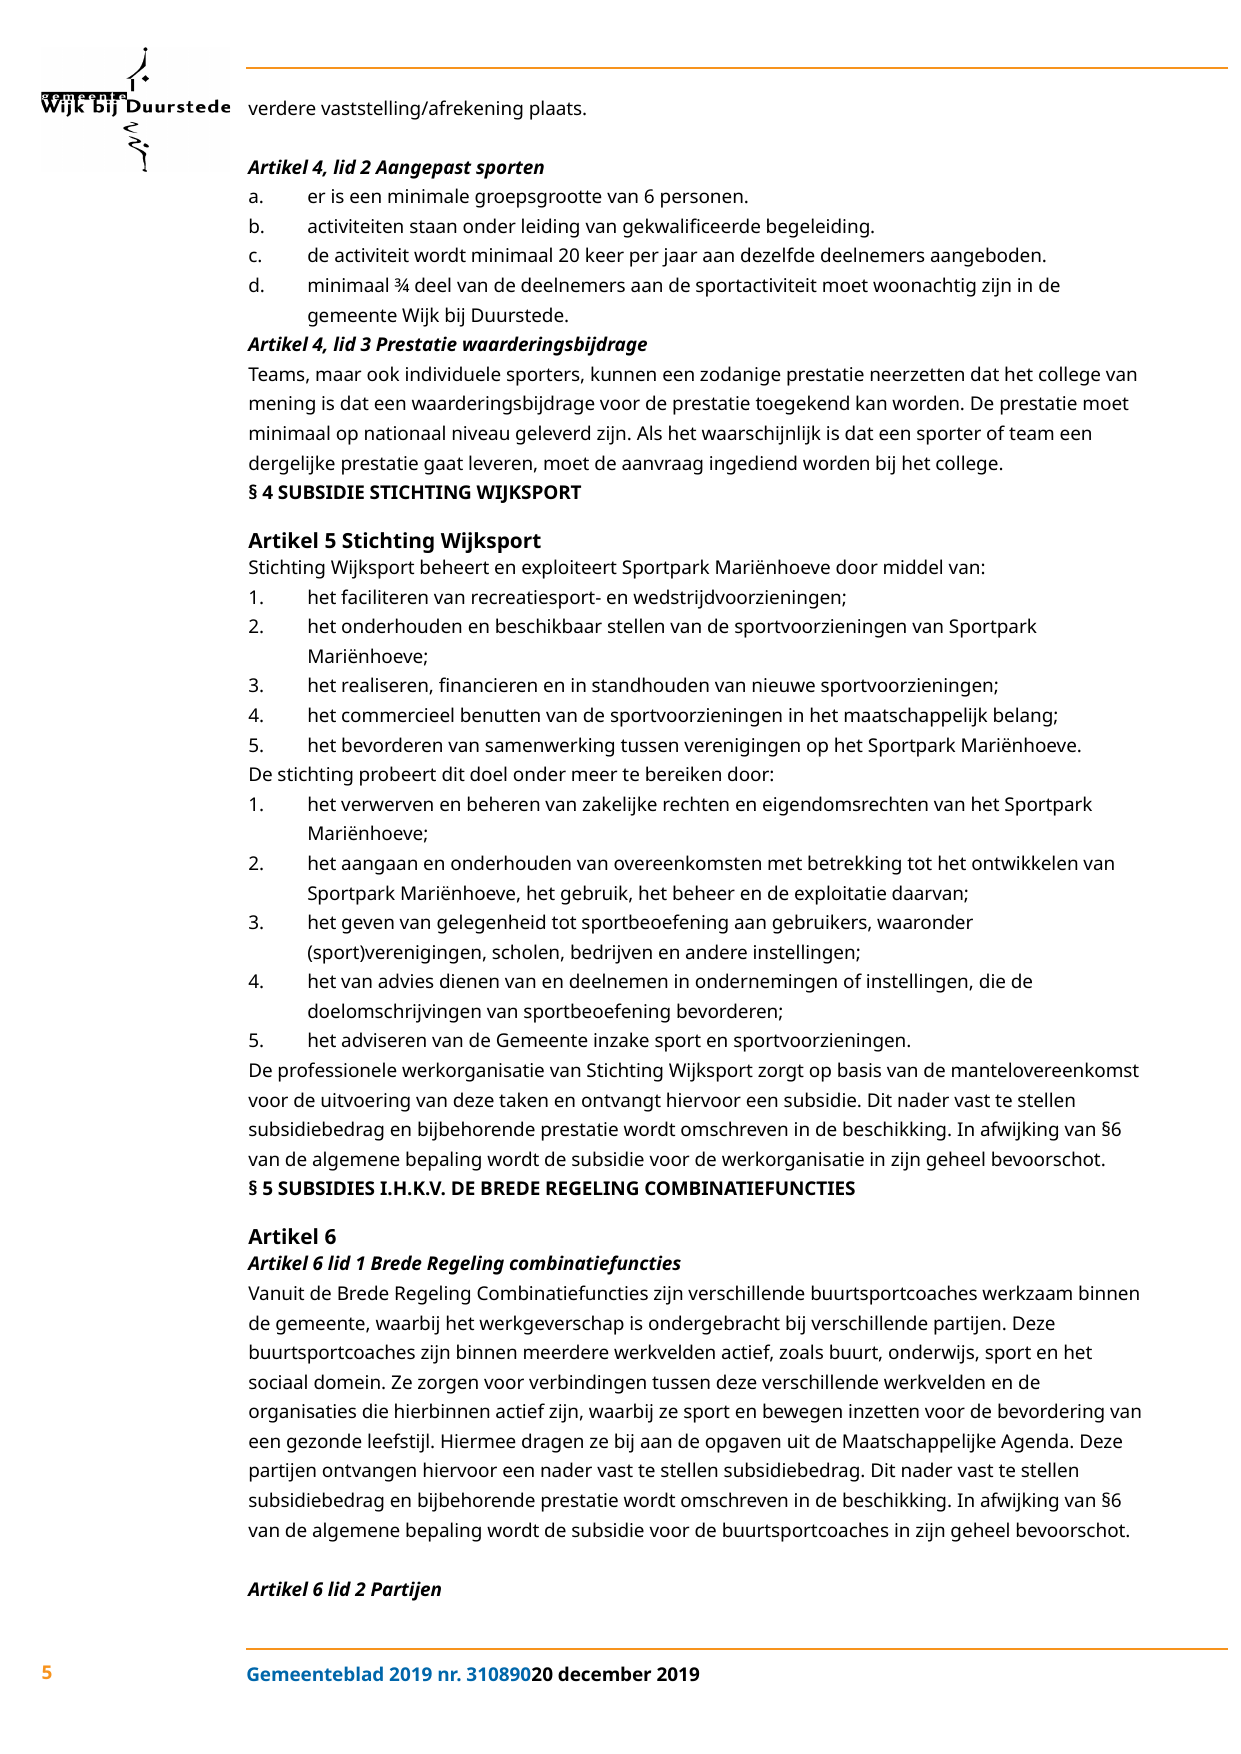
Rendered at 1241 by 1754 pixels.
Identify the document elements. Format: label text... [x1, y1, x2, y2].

text § 4 SUBSIDIE STICHTING WIJKSPORT [248, 479, 1152, 505]
text Vanuit de Brede Regeling Combinatiefuncties zijn verschillende buurtsportcoaches werkzaam binnen de gemeente, waarbij het werkgeverschap is ondergebracht bij verschillende partijen. Deze buurtsportcoaches zijn binnen meerdere werkvelden actief, zoals buurt, onderwijs, sport en het sociaal domein. Ze zorgen voor verbindingen tussen deze verschillende werkvelden en de organisaties die hierbinnen actief zijn, waarbij ze sport en bewegen inzetten voor de bevordering van een gezonde leefstijl. Hiermee dragen ze bij aan de opgaven uit de Maatschappelijke Agenda. Deze partijen ontvangen hiervoor een nader vast te stellen subsidiebedrag. Dit nader vast te stellen subsidiebedrag en bijbehorende prestatie wordt omschreven in de beschikking. In afwijking van §6 van de algemene bepaling wordt de subsidie voor de buurtsportcoaches in zijn geheel bevoorschot. [248, 1280, 1152, 1543]
list de activiteit wordt minimaal 20 keer per jaar aan dezelfde deelnemers aangeboden. [248, 243, 1152, 268]
text § 5 SUBSIDIES I.H.K.V. DE BREDE REGELING COMBINATIEFUNCTIES [248, 1176, 1152, 1201]
list minimaal ¾ deel van de deelnemers aan de sportactiviteit moet woonachtig zijn in de gemeente Wijk bij Duurstede. [248, 272, 1152, 328]
list het bevorderen van samenwerking tussen verenigingen op het Sportpark Mariënhoeve. [248, 732, 1152, 758]
list er is een minimale groepsgrootte van 6 personen. [248, 183, 1152, 209]
text Teams, maar ook individuele sporters, kunnen een zodanige prestatie neerzetten dat het college van mening is dat een waarderingsbijdrage voor de prestatie toegekend kan worden. De prestatie moet minimaal op nationaal niveau geleverd zijn. Als het waarschijnlijk is dat een sporter of team een dergelijke prestatie gaat leveren, moet de aanvraag ingediend worden bij het college. [248, 361, 1152, 476]
text De stichting probeert dit doel onder meer te bereiken door: [248, 761, 1152, 787]
list het verwerven en beheren van zakelijke rechten en eigendomsrechten van het Sportpark Mariënhoeve; [248, 791, 1152, 846]
text De professionele werkorganisatie van Stichting Wijksport zorgt op basis van de mantelovereenkomst voor de uitvoering van deze taken en ontvangt hiervoor een subsidie. Dit nader vast te stellen subsidiebedrag en bijbehorende prestatie wordt omschreven in de beschikking. In afwijking van §6 van de algemene bepaling wordt de subsidie voor de werkorganisatie in zijn geheel bevoorschot. [248, 1057, 1152, 1172]
text Artikel 6 [248, 1222, 1152, 1251]
list het van advies dienen van en deelnemen in ondernemingen of instellingen, die de doelomschrijvingen van sportbeoefening bevorderen; [248, 968, 1152, 1024]
list het adviseren van de Gemeente inzake sport en sportvoorzieningen. [248, 1028, 1152, 1053]
list het realiseren, financieren en in standhouden van nieuwe sportvoorzieningen; [248, 673, 1152, 698]
text Artikel 4, lid 2 Aangepast sporten [248, 154, 1152, 180]
list activiteiten staan onder leiding van gekwalificeerde begeleiding. [248, 213, 1152, 239]
list het commercieel benutten van de sportvoorzieningen in het maatschappelijk belang; [248, 702, 1152, 728]
text Artikel 6 lid 1 Brede Regeling combinatiefuncties [248, 1251, 1152, 1276]
picture [41, 47, 231, 172]
text verdere vaststelling/afrekening plaats. [248, 95, 1152, 121]
text Artikel 5 Stichting Wijksport [248, 526, 1152, 554]
list het geven van gelegenheid tot sportbeoefening aan gebruikers‚ waaronder (sport)verenigingen, scholen, bedrijven en andere instellingen; [248, 909, 1152, 965]
list het onderhouden en beschikbaar stellen van de sportvoorzieningen van Sportpark Mariënhoeve; [248, 613, 1152, 669]
text Artikel 6 lid 2 Partijen [248, 1576, 1152, 1602]
text Stichting Wijksport beheert en exploiteert Sportpark Mariënhoeve door middel van: [248, 554, 1152, 580]
list het aangaan en onderhouden van overeenkomsten met betrekking tot het ontwikkelen van Sportpark Mariënhoeve, het gebruik, het beheer en de exploitatie daarvan; [248, 850, 1152, 906]
list het faciliteren van recreatiesport- en wedstrijdvoorzieningen; [248, 584, 1152, 610]
text Artikel 4, lid 3 Prestatie waarderingsbijdrage [248, 331, 1152, 357]
